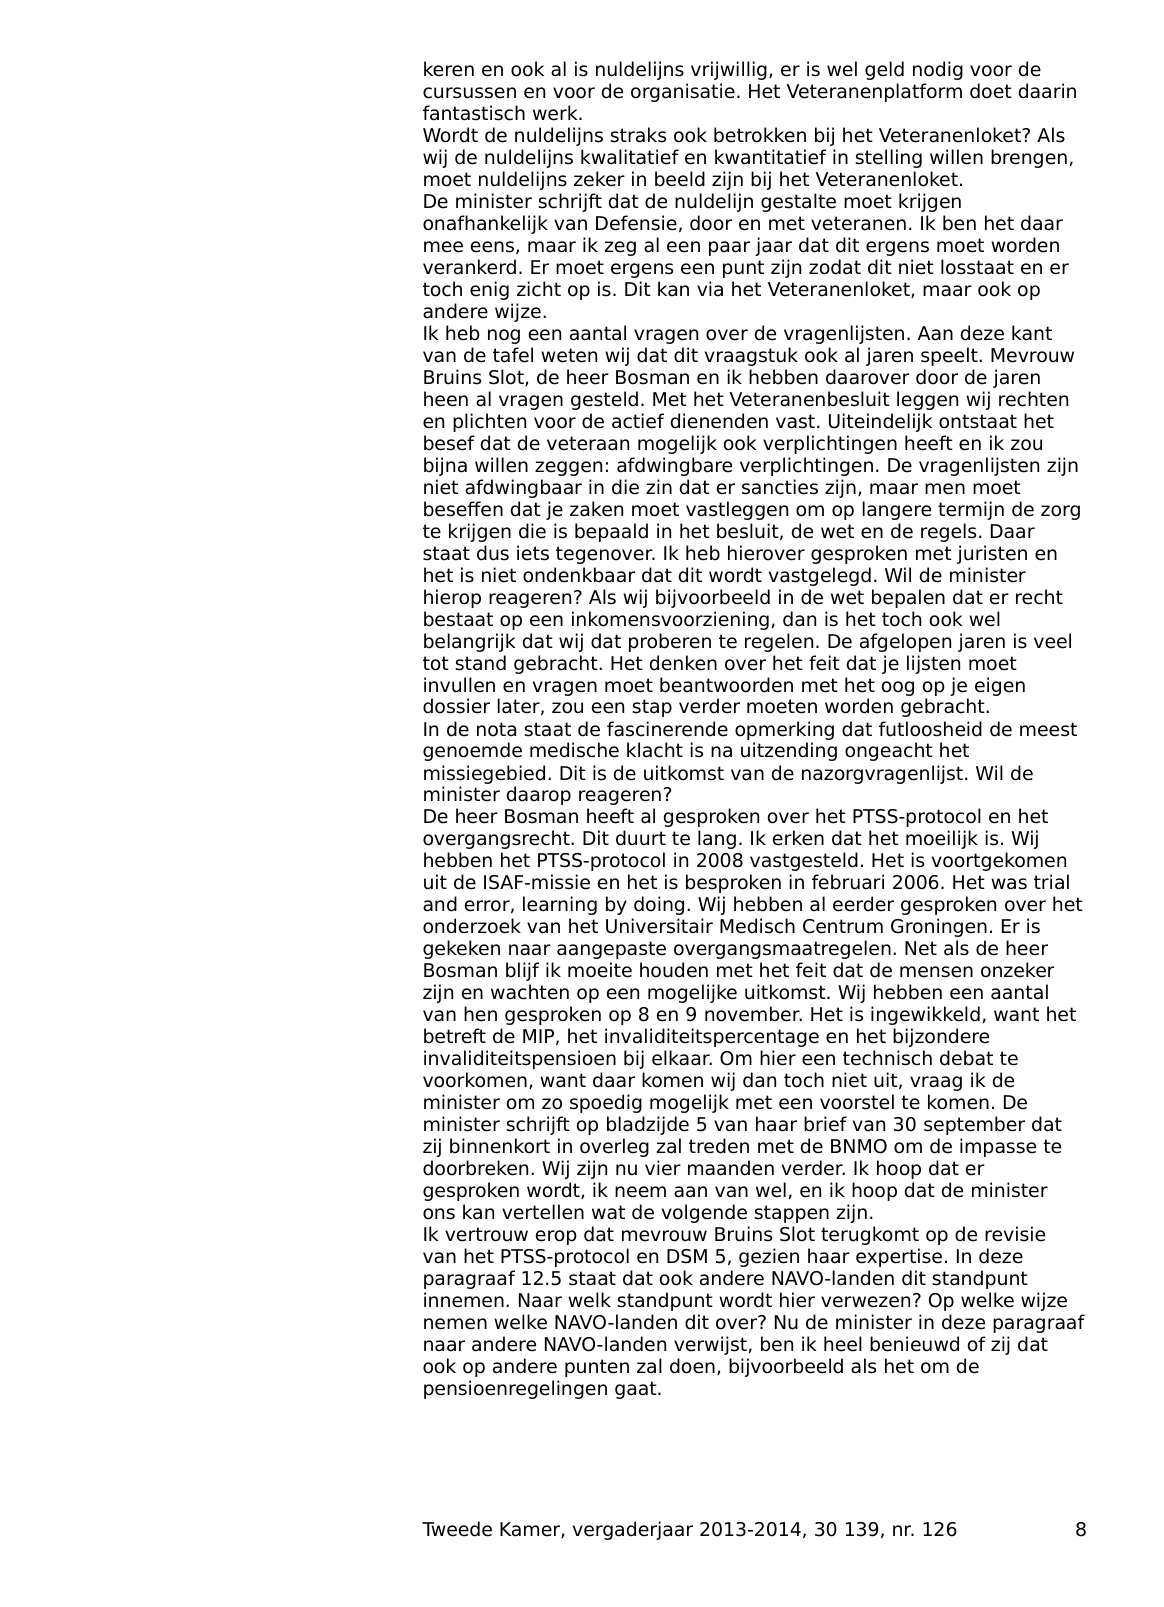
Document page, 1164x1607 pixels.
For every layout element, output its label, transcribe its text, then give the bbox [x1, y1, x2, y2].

text In de nota staat de fascinerende opmerking dat futloosheid de meest genoemde medische klacht is na uitzending ongeacht het missiegebied. Dit is de uitkomst van de nazorgvragenlijst. Wil de minister daarop reageren? [422, 718, 1087, 806]
text De minister schrijft dat de nuldelijn gestalte moet krijgen onafhankelijk van Defensie, door en met veteranen. Ik ben het daar mee eens, maar ik zeg al een paar jaar dat dit ergens moet worden verankerd. Er moet ergens een punt zijn zodat dit niet losstaat en er toch enig zicht op is. Dit kan via het Veteranenloket, maar ook op andere wijze. [422, 191, 1087, 323]
text Wordt de nuldelijns straks ook betrokken bij het Veteranenloket? Als wij de nuldelijns kwalitatief en kwantitatief in stelling willen brengen, moet nuldelijns zeker in beeld zijn bij het Veteranenloket. [422, 125, 1087, 191]
text Ik vertrouw erop dat mevrouw Bruins Slot terugkomt op de revisie van het PTSS-protocol en DSM 5, gezien haar expertise. In deze paragraaf 12.5 staat dat ook andere NAVO-landen dit standpunt innemen. Naar welk standpunt wordt hier verwezen? Op welke wijze nemen welke NAVO-landen dit over? Nu de minister in deze paragraaf naar andere NAVO-landen verwijst, ben ik heel benieuwd of zij dat ook op andere punten zal doen, bijvoorbeeld als het om de pensioenregelingen gaat. [422, 1224, 1087, 1400]
text Ik heb nog een aantal vragen over de vragenlijsten. Aan deze kant van de tafel weten wij dat dit vraagstuk ook al jaren speelt. Mevrouw Bruins Slot, de heer Bosman en ik hebben daarover door de jaren heen al vragen gesteld. Met het Veteranenbesluit leggen wij rechten en plichten voor de actief dienenden vast. Uiteindelijk ontstaat het besef dat de veteraan mogelijk ook verplichtingen heeft en ik zou bijna willen zeggen: afdwingbare verplichtingen. De vragenlijsten zijn niet afdwingbaar in die zin dat er sancties zijn, maar men moet beseffen dat je zaken moet vastleggen om op langere termijn de zorg te krijgen die is bepaald in het besluit, de wet en de regels. Daar staat dus iets tegenover. Ik heb hierover gesproken met juristen en het is niet ondenkbaar dat dit wordt vastgelegd. Wil de minister hierop reageren? Als wij bijvoorbeeld in de wet bepalen dat er recht bestaat op een inkomensvoorziening, dan is het toch ook wel belangrijk dat wij dat proberen te regelen. De afgelopen jaren is veel tot stand gebracht. Het denken over het feit dat je lijsten moet invullen en vragen moet beantwoorden met het oog op je eigen dossier later, zou een stap verder moeten worden gebracht. [422, 323, 1087, 718]
text keren en ook al is nuldelijns vrijwillig, er is wel geld nodig voor de cursussen en voor de organisatie. Het Veteranenplatform doet daarin fantastisch werk. [422, 59, 1087, 125]
text De heer Bosman heeft al gesproken over het PTSS-protocol en het overgangsrecht. Dit duurt te lang. Ik erken dat het moeilijk is. Wij hebben het PTSS-protocol in 2008 vastgesteld. Het is voortgekomen uit de ISAF-missie en het is besproken in februari 2006. Het was trial and error, learning by doing. Wij hebben al eerder gesproken over het onderzoek van het Universitair Medisch Centrum Groningen. Er is gekeken naar aangepaste overgangsmaatregelen. Net als de heer Bosman blijf ik moeite houden met het feit dat de mensen onzeker zijn en wachten op een mogelijke uitkomst. Wij hebben een aantal van hen gesproken op 8 en 9 november. Het is ingewikkeld, want het betreft de MIP, het invaliditeitspercentage en het bijzondere invaliditeitspensioen bij elkaar. Om hier een technisch debat te voorkomen, want daar komen wij dan toch niet uit, vraag ik de minister om zo spoedig mogelijk met een voorstel te komen. De minister schrijft op bladzijde 5 van haar brief van 30 september dat zij binnenkort in overleg zal treden met de BNMO om de impasse te doorbreken. Wij zijn nu vier maanden verder. Ik hoop dat er gesproken wordt, ik neem aan van wel, en ik hoop dat de minister ons kan vertellen wat de volgende stappen zijn. [422, 806, 1087, 1224]
